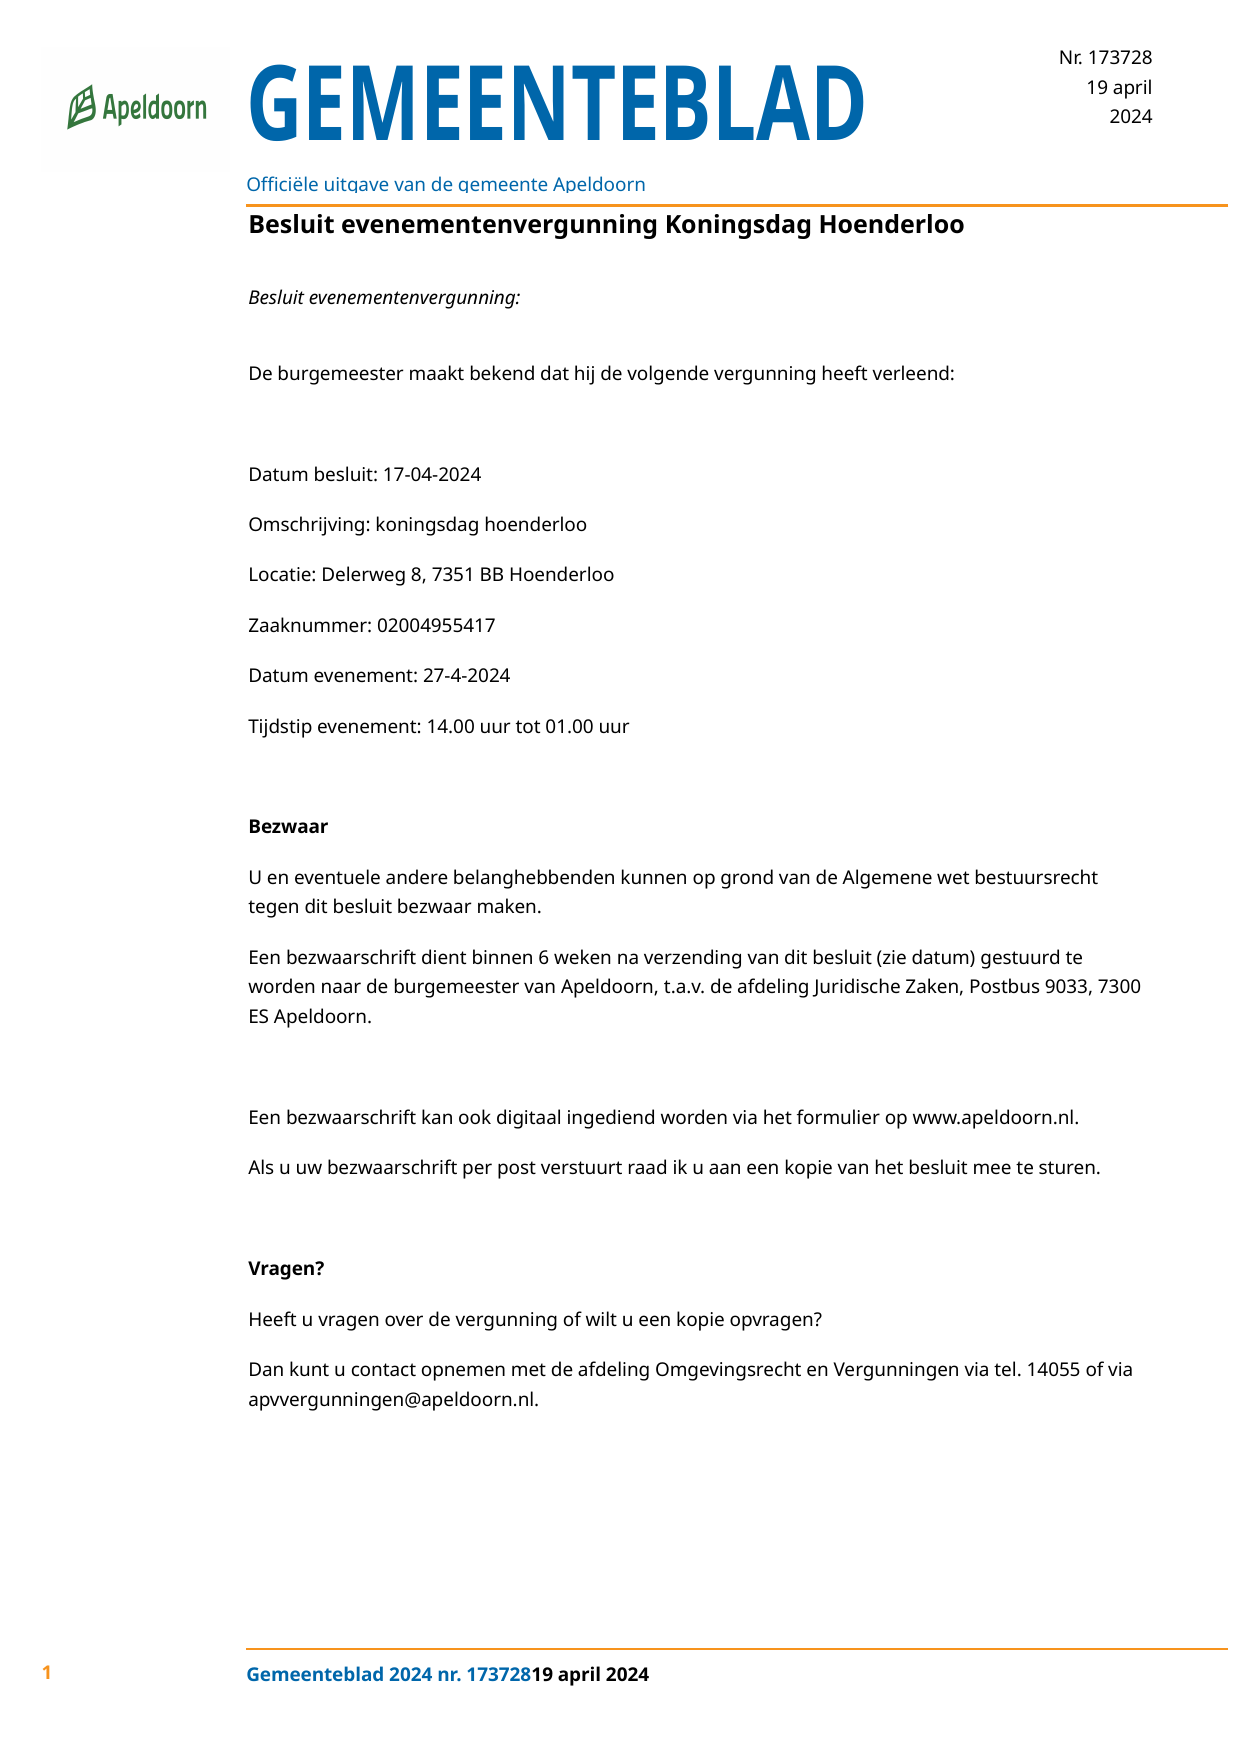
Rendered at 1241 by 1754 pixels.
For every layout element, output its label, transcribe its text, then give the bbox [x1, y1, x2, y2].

text De burgemeester maakt bekend dat hij de volgende vergunning heeft verleend: [248, 360, 1152, 386]
text Tijdstip evenement: 14.00 uur tot 01.00 uur [248, 713, 1152, 739]
text Datum evenement: 27-4-2024 [248, 662, 1152, 688]
text Vragen? [248, 1255, 1152, 1281]
text Bezwaar [248, 814, 1152, 839]
text Locatie: Delerweg 8, 7351 BB Hoenderloo [248, 562, 1152, 587]
text Dan kunt u contact opnemen met de afdeling Omgevingsrecht en Vergunningen via tel. 14055 of via apvvergunningen@apeldoorn.nl. [248, 1356, 1152, 1412]
text U en eventuele andere belanghebbenden kunnen op grond van de Algemene wet bestuursrecht tegen dit besluit bezwaar maken. [248, 864, 1152, 919]
text Heeft u vragen over de vergunning of wilt u een kopie opvragen? [248, 1306, 1152, 1332]
text Een bezwaarschrift kan ook digitaal ingediend worden via het formulier op www.apeldoorn.nl. [248, 1104, 1152, 1130]
text Besluit evenementenvergunning Koningsdag Hoenderloo [248, 207, 1152, 241]
picture [41, 47, 231, 172]
text Als u uw bezwaarschrift per post verstuurt raad ik u aan een kopie van het besluit mee te sturen. [248, 1154, 1152, 1180]
text Datum besluit: 17-04-2024 [248, 461, 1152, 487]
text Zaaknummer: 02004955417 [248, 612, 1152, 638]
text Omschrijving: koningsdag hoenderloo [248, 511, 1152, 537]
text Besluit evenementenvergunning: [248, 284, 1152, 309]
text Een bezwaarschrift dient binnen 6 weken na verzending van dit besluit (zie datum) gestuurd te worden naar de burgemeester van Apeldoorn, t.a.v. de afdeling Juridische Zaken, Postbus 9033, 7300 ES Apeldoorn. [248, 944, 1152, 1029]
